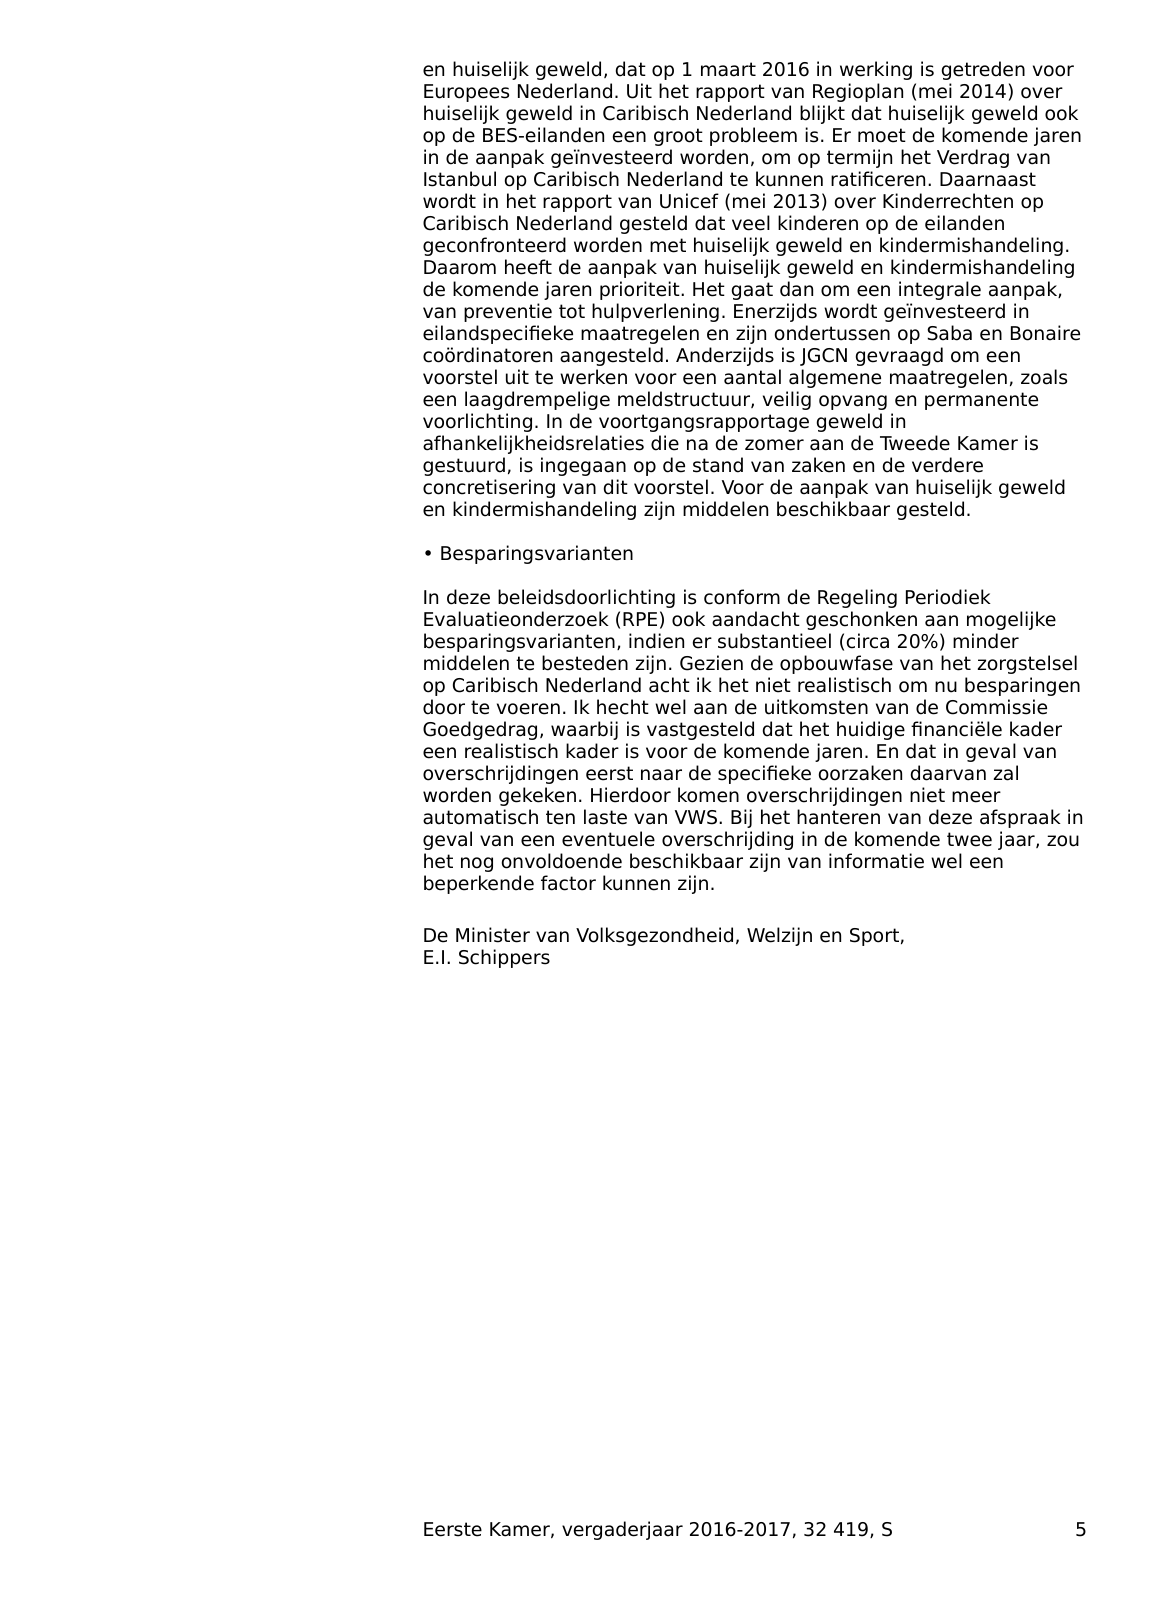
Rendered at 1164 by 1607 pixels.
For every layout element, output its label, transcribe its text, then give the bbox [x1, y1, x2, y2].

text Daarom heeft de aanpak van huiselijk geweld en kindermishandeling de komende jaren prioriteit. Het gaat dan om een integrale aanpak, van preventie tot hulpverlening. Enerzijds wordt geïnvesteerd in eilandspecifieke maatregelen en zijn ondertussen op Saba en Bonaire coördinatoren aangesteld. Anderzijds is JGCN gevraagd om een voorstel uit te werken voor een aantal algemene maatregelen, zoals een laagdrempelige meldstructuur, veilig opvang en permanente voorlichting. In de voortgangsrapportage geweld in afhankelijkheidsrelaties die na de zomer aan de Tweede Kamer is gestuurd, is ingegaan op de stand van zaken en de verdere concretisering van dit voorstel. Voor de aanpak van huiselijk geweld en kindermishandeling zijn middelen beschikbaar gesteld. [422, 257, 1087, 521]
subtitle • Besparingsvarianten [422, 543, 1087, 565]
text In deze beleidsdoorlichting is conform de Regeling Periodiek Evaluatieonderzoek (RPE) ook aandacht geschonken aan mogelijke besparingsvarianten, indien er substantieel (circa 20%) minder middelen te besteden zijn. Gezien de opbouwfase van het zorgstelsel op Caribisch Nederland acht ik het niet realistisch om nu besparingen door te voeren. Ik hecht wel aan de uitkomsten van de Commissie Goedgedrag, waarbij is vastgesteld dat het huidige financiële kader een realistisch kader is voor de komende jaren. En dat in geval van overschrijdingen eerst naar de specifieke oorzaken daarvan zal worden gekeken. Hierdoor komen overschrijdingen niet meer automatisch ten laste van VWS. Bij het hanteren van deze afspraak in geval van een eventuele overschrijding in de komende twee jaar, zou het nog onvoldoende beschikbaar zijn van informatie wel een beperkende factor kunnen zijn. [422, 587, 1087, 895]
text De Minister van Volksgezondheid, Welzijn en Sport, E.I. Schippers [422, 925, 1087, 969]
text en huiselijk geweld, dat op 1 maart 2016 in werking is getreden voor Europees Nederland. Uit het rapport van Regioplan (mei 2014) over huiselijk geweld in Caribisch Nederland blijkt dat huiselijk geweld ook op de BES-eilanden een groot probleem is. Er moet de komende jaren in de aanpak geïnvesteerd worden, om op termijn het Verdrag van Istanbul op Caribisch Nederland te kunnen ratificeren. Daarnaast wordt in het rapport van Unicef (mei 2013) over Kinderrechten op Caribisch Nederland gesteld dat veel kinderen op de eilanden geconfronteerd worden met huiselijk geweld en kindermishandeling. [422, 59, 1087, 257]
